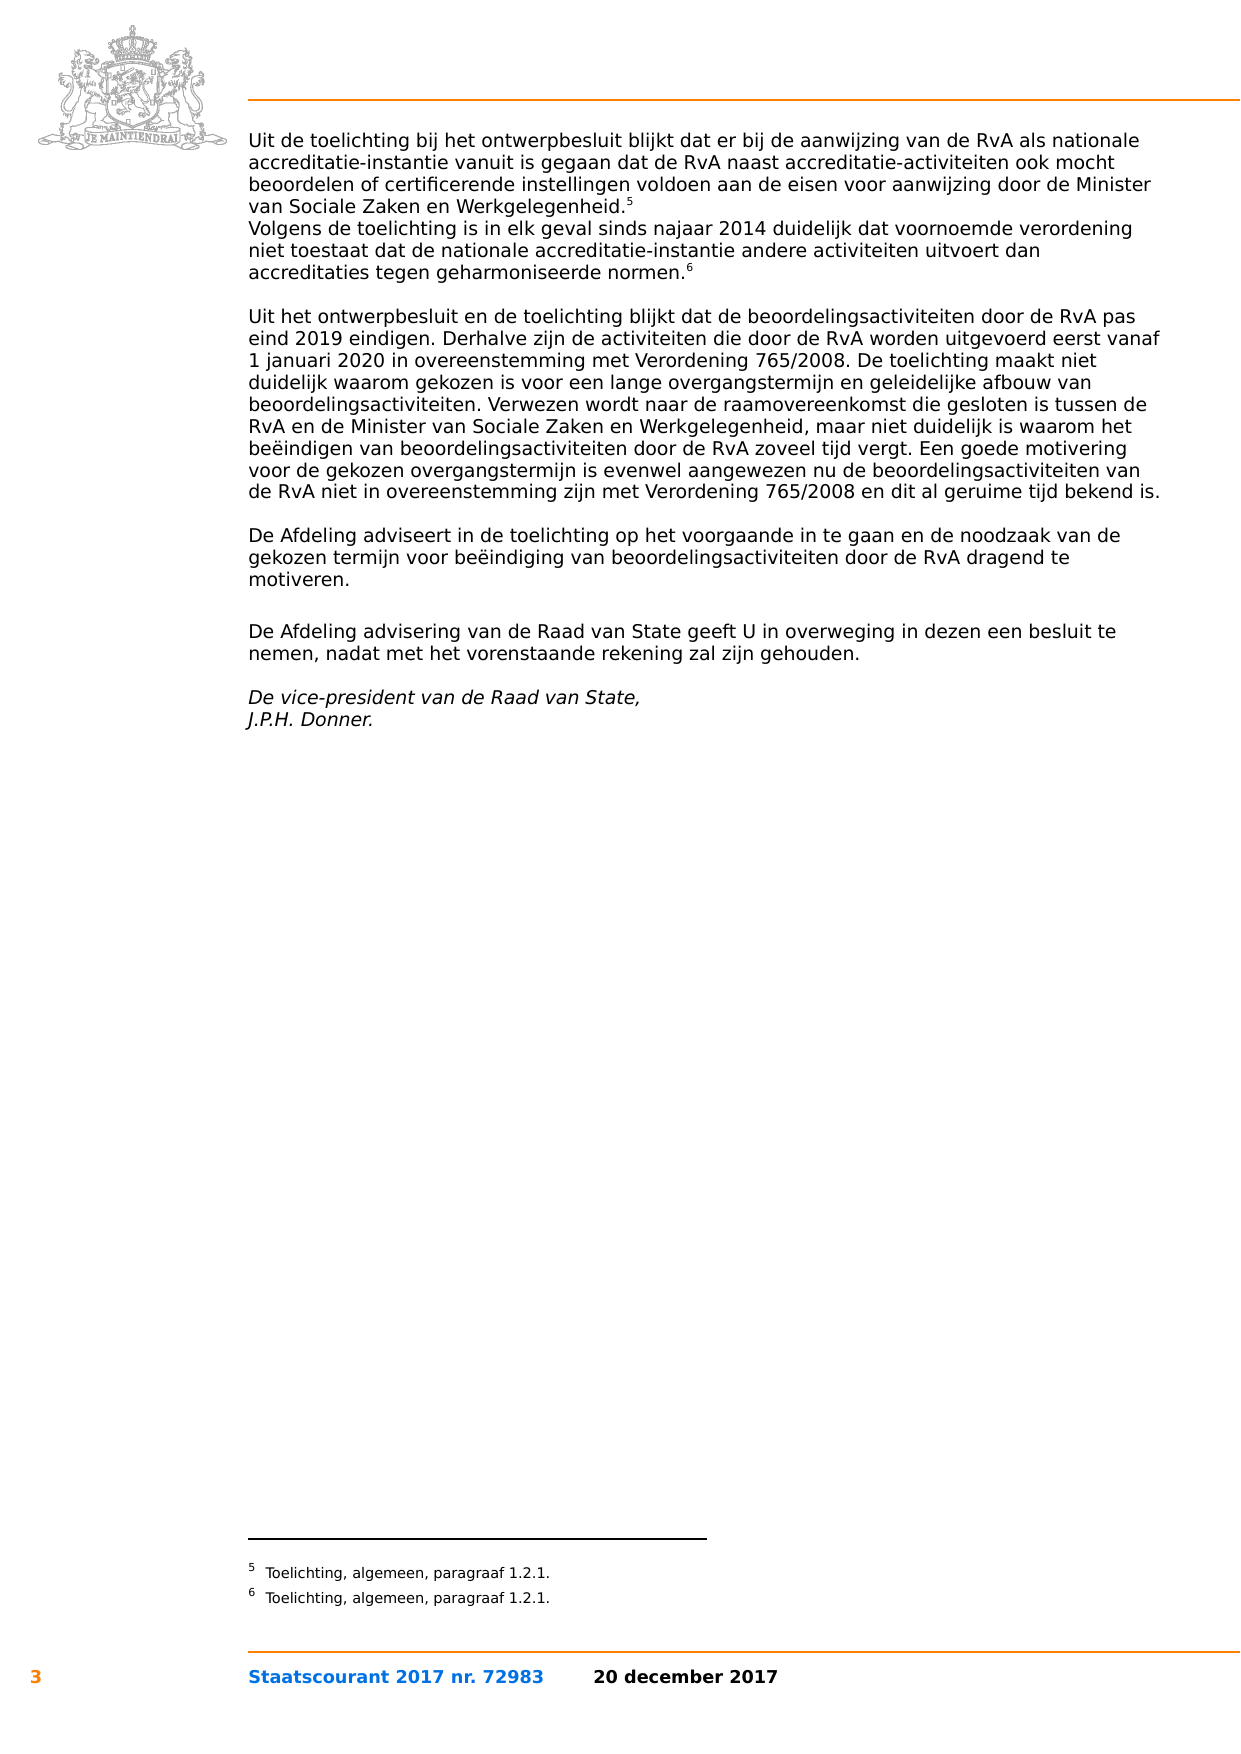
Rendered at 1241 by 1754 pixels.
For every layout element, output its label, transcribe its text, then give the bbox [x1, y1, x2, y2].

text Toelichting, algemeen, paragraaf 1.2.1. [248, 1561, 1163, 1583]
picture [38, 25, 227, 150]
text De Afdeling adviseert in de toelichting op het voorgaande in te gaan en de noodzaak van de gekozen termijn voor beëindiging van beoordelingsactiviteiten door de RvA dragend te motiveren. [248, 525, 1163, 591]
text Toelichting, algemeen, paragraaf 1.2.1. [248, 1586, 1163, 1608]
text Uit het ontwerpbesluit en de toelichting blijkt dat de beoordelingsactiviteiten door de RvA pas eind 2019 eindigen. Derhalve zijn de activiteiten die door de RvA worden uitgevoerd eerst vanaf 1 januari 2020 in overeenstemming met Verordening 765/2008. De toelichting maakt niet duidelijk waarom gekozen is voor een lange overgangstermijn en geleidelijke afbouw van beoordelingsactiviteiten. Verwezen wordt naar de raamovereenkomst die gesloten is tussen de RvA en de Minister van Sociale Zaken en Werkgelegenheid, maar niet duidelijk is waarom het beëindigen van beoordelingsactiviteiten door de RvA zoveel tijd vergt. Een goede motivering voor de gekozen overgangstermijn is evenwel aangewezen nu de beoordelingsactiviteiten van de RvA niet in overeenstemming zijn met Verordening 765/2008 en dit al geruime tijd bekend is. [248, 306, 1163, 503]
text De Afdeling advisering van de Raad van State geeft U in overweging in dezen een besluit te nemen, nadat met het vorenstaande rekening zal zijn gehouden. [248, 621, 1163, 665]
text Volgens de toelichting is in elk geval sinds najaar 2014 duidelijk dat voornoemde verordening niet toestaat dat de nationale accreditatie-instantie andere activiteiten uitvoert dan accreditaties tegen geharmoniseerde normen. [248, 218, 1163, 284]
text De vice-president van de Raad van State, J.P.H. Donner. [248, 687, 1163, 731]
text Uit de toelichting bij het ontwerpbesluit blijkt dat er bij de aanwijzing van de RvA als nationale accreditatie-instantie vanuit is gegaan dat de RvA naast accreditatie-activiteiten ook mocht beoordelen of certificerende instellingen voldoen aan de eisen voor aanwijzing door de Minister van Sociale Zaken en Werkgelegenheid. [248, 130, 1163, 218]
